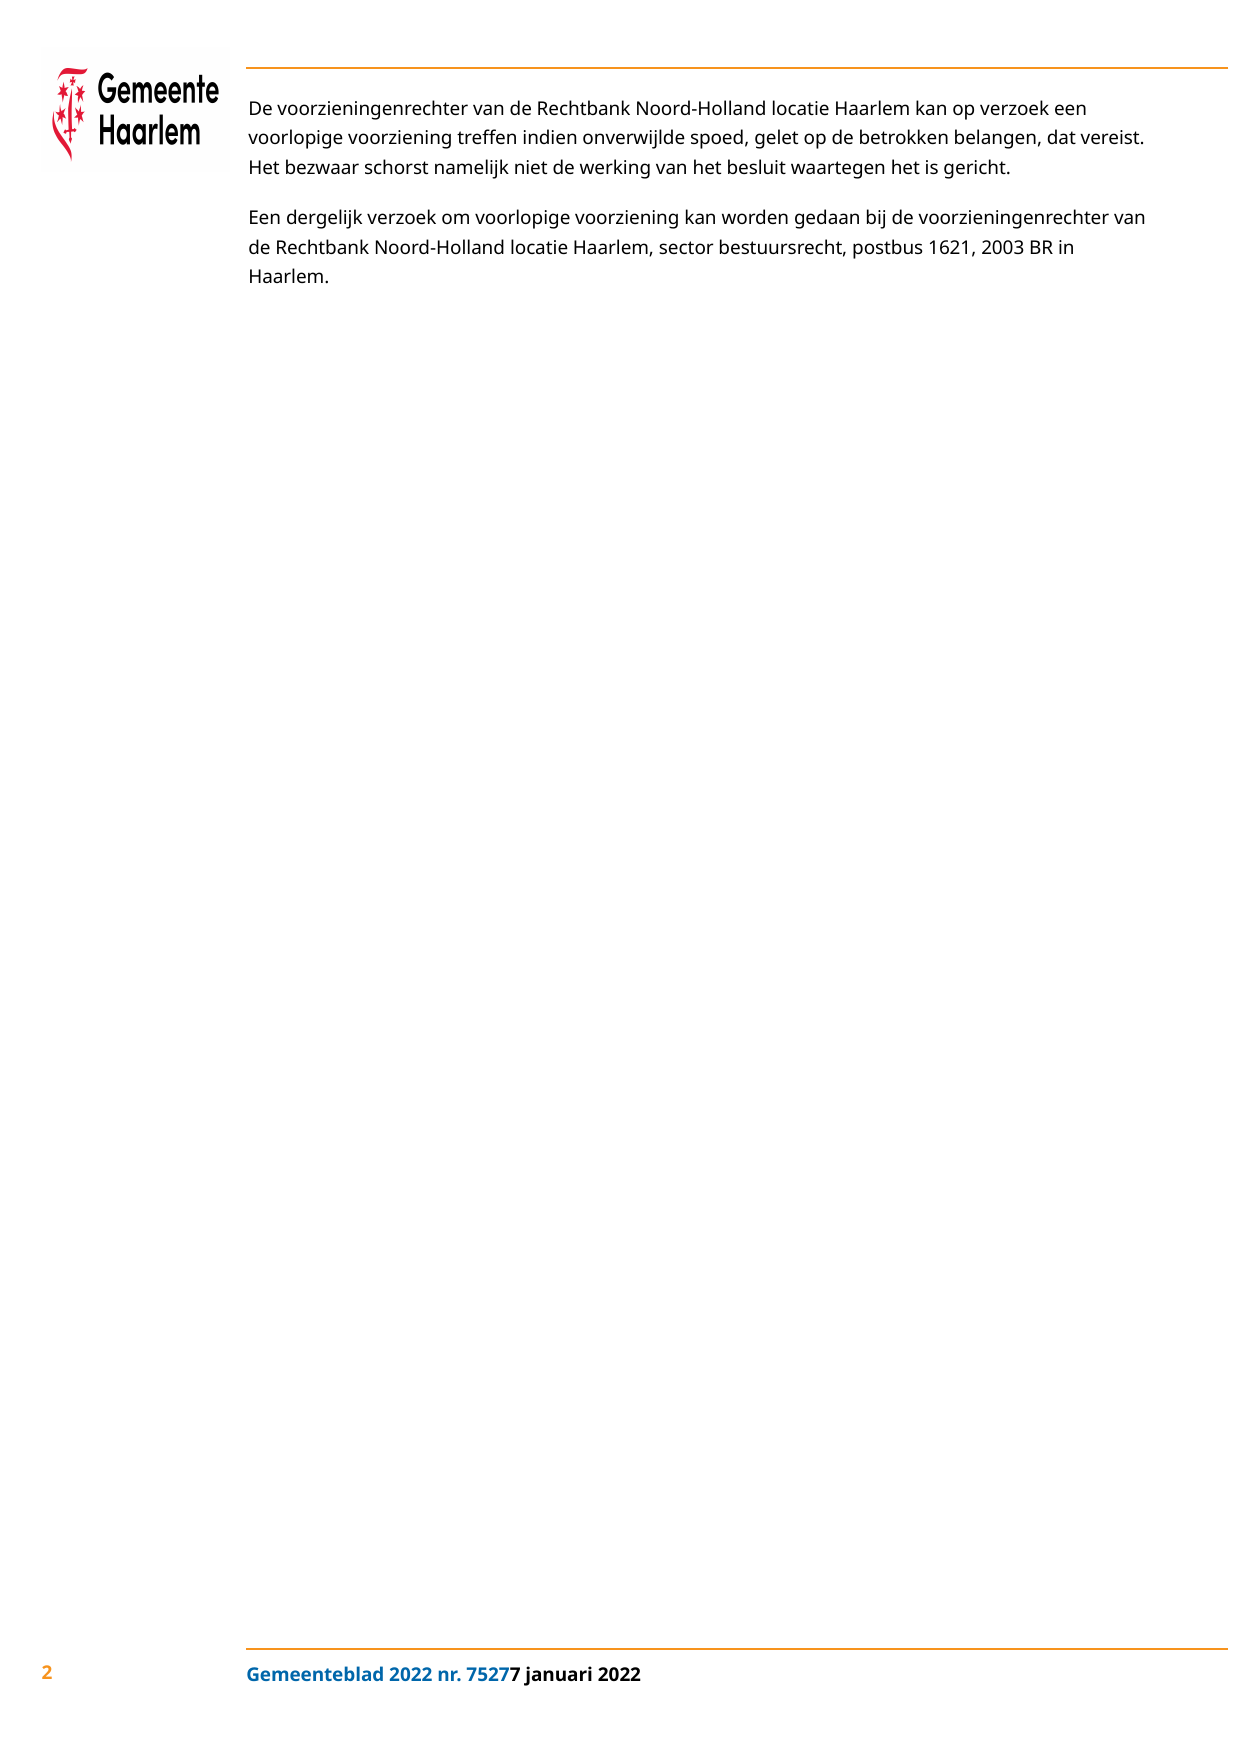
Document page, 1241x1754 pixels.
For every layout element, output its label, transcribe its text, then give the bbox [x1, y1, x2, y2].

text Een dergelijk verzoek om voorlopige voorziening kan worden gedaan bij de voorzieningenrechter van de Rechtbank Noord-Holland locatie Haarlem, sector bestuursrecht, postbus 1621, 2003 BR in Haarlem. [248, 204, 1152, 289]
picture [41, 47, 231, 172]
text De voorzieningenrechter van de Rechtbank Noord-Holland locatie Haarlem kan op verzoek een voorlopige voorziening treffen indien onverwijlde spoed, gelet op de betrokken belangen, dat vereist. Het bezwaar schorst namelijk niet de werking van het besluit waartegen het is gericht. [248, 95, 1152, 180]
